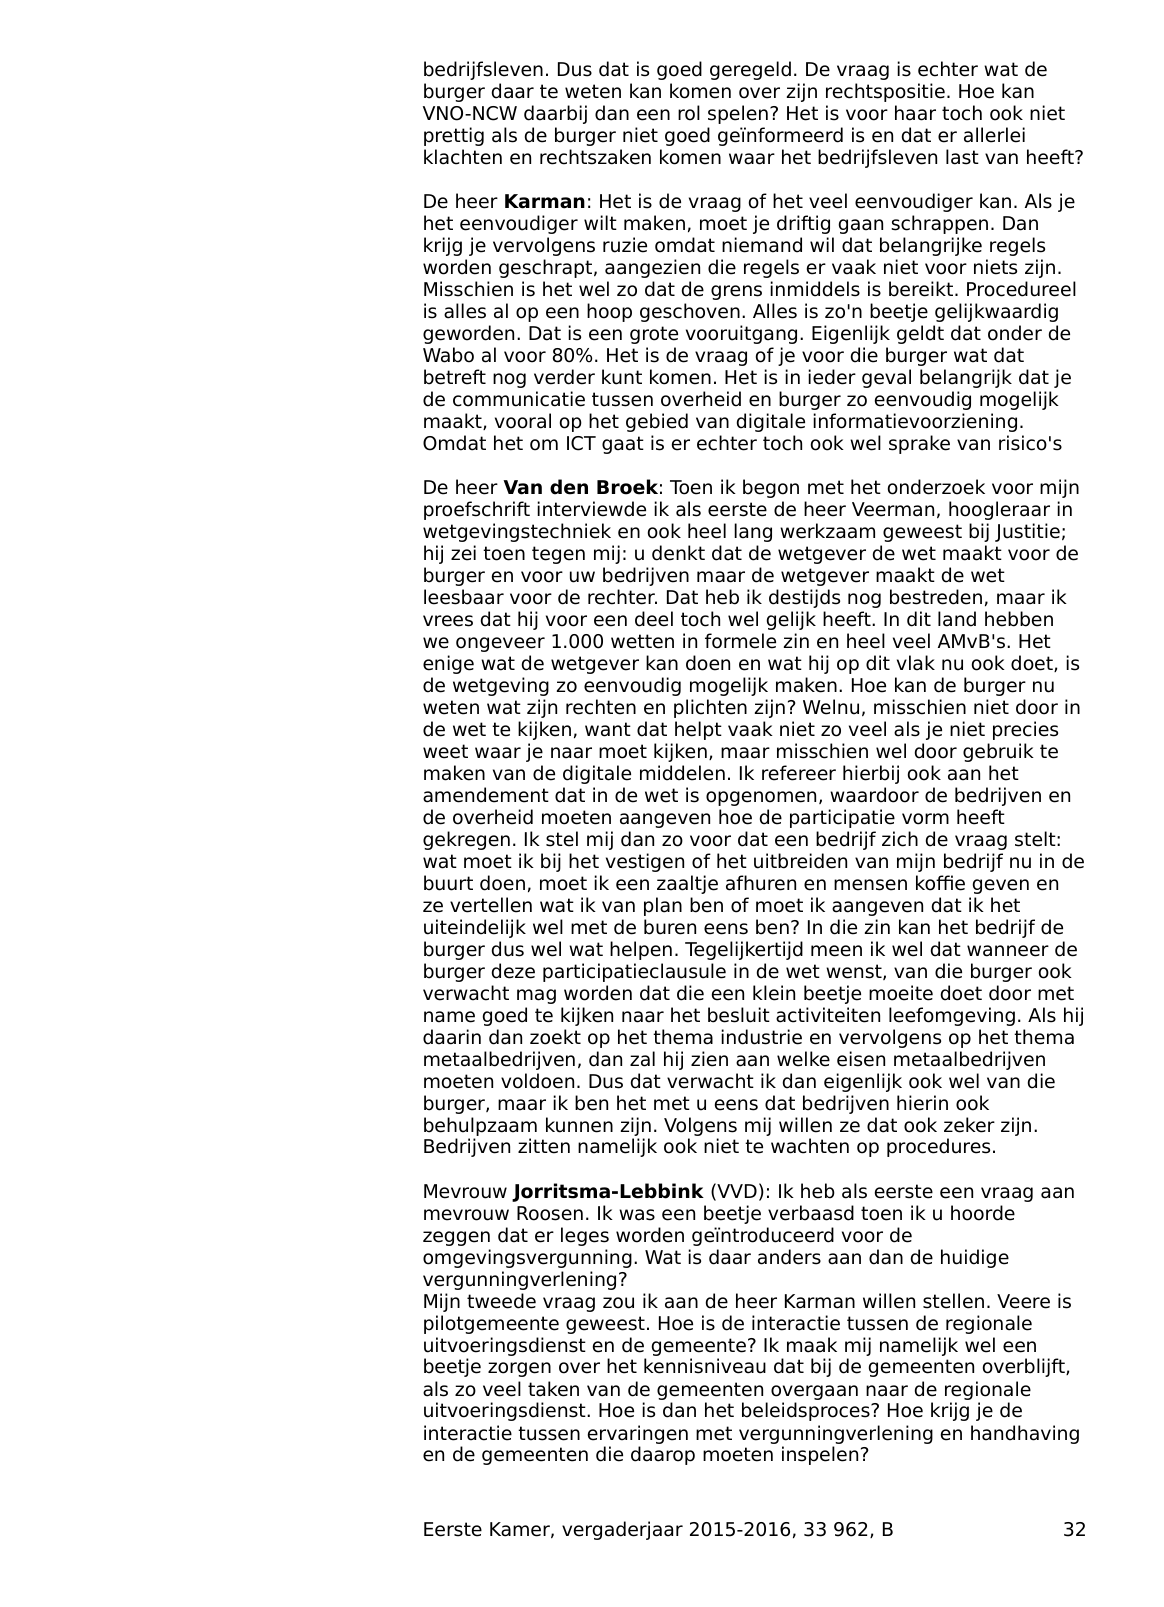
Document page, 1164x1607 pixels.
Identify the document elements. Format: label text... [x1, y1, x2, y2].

text De heer Van den Broek: Toen ik begon met het onderzoek voor mijn proefschrift interviewde ik als eerste de heer Veerman, hoogleraar in wetgevingstechniek en ook heel lang werkzaam geweest bij Justitie; hij zei toen tegen mij: u denkt dat de wetgever de wet maakt voor de burger en voor uw bedrijven maar de wetgever maakt de wet leesbaar voor de rechter. Dat heb ik destijds nog bestreden, maar ik vrees dat hij voor een deel toch wel gelijk heeft. In dit land hebben we ongeveer 1.000 wetten in formele zin en heel veel AMvB's. Het enige wat de wetgever kan doen en wat hij op dit vlak nu ook doet, is de wetgeving zo eenvoudig mogelijk maken. Hoe kan de burger nu weten wat zijn rechten en plichten zijn? Welnu, misschien niet door in de wet te kijken, want dat helpt vaak niet zo veel als je niet precies weet waar je naar moet kijken, maar misschien wel door gebruik te maken van de digitale middelen. Ik refereer hierbij ook aan het amendement dat in de wet is opgenomen, waardoor de bedrijven en de overheid moeten aangeven hoe de participatie vorm heeft gekregen. Ik stel mij dan zo voor dat een bedrijf zich de vraag stelt: wat moet ik bij het vestigen of het uitbreiden van mijn bedrijf nu in de buurt doen, moet ik een zaaltje afhuren en mensen koffie geven en ze vertellen wat ik van plan ben of moet ik aangeven dat ik het uiteindelijk wel met de buren eens ben? In die zin kan het bedrijf de burger dus wel wat helpen. Tegelijkertijd meen ik wel dat wanneer de burger deze participatieclausule in de wet wenst, van die burger ook verwacht mag worden dat die een klein beetje moeite doet door met name goed te kijken naar het besluit activiteiten leefomgeving. Als hij daarin dan zoekt op het thema industrie en vervolgens op het thema metaalbedrijven, dan zal hij zien aan welke eisen metaalbedrijven moeten voldoen. Dus dat verwacht ik dan eigenlijk ook wel van die burger, maar ik ben het met u eens dat bedrijven hierin ook behulpzaam kunnen zijn. Volgens mij willen ze dat ook zeker zijn. Bedrijven zitten namelijk ook niet te wachten op procedures. [422, 477, 1087, 1158]
text Mijn tweede vraag zou ik aan de heer Karman willen stellen. Veere is pilotgemeente geweest. Hoe is de interactie tussen de regionale uitvoeringsdienst en de gemeente? Ik maak mij namelijk wel een beetje zorgen over het kennisniveau dat bij de gemeenten overblijft, als zo veel taken van de gemeenten overgaan naar de regionale uitvoeringsdienst. Hoe is dan het beleidsproces? Hoe krijg je de interactie tussen ervaringen met vergunningverlening en handhaving en de gemeenten die daarop moeten inspelen? [422, 1291, 1087, 1466]
text Mevrouw Jorritsma-Lebbink (VVD): Ik heb als eerste een vraag aan mevrouw Roosen. Ik was een beetje verbaasd toen ik u hoorde zeggen dat er leges worden geïntroduceerd voor de omgevingsvergunning. Wat is daar anders aan dan de huidige vergunningverlening? [422, 1181, 1087, 1291]
text bedrijfsleven. Dus dat is goed geregeld. De vraag is echter wat de burger daar te weten kan komen over zijn rechtspositie. Hoe kan VNO-NCW daarbij dan een rol spelen? Het is voor haar toch ook niet prettig als de burger niet goed geïnformeerd is en dat er allerlei klachten en rechtszaken komen waar het bedrijfsleven last van heeft? [422, 59, 1087, 169]
text De heer Karman: Het is de vraag of het veel eenvoudiger kan. Als je het eenvoudiger wilt maken, moet je driftig gaan schrappen. Dan krijg je vervolgens ruzie omdat niemand wil dat belangrijke regels worden geschrapt, aangezien die regels er vaak niet voor niets zijn. Misschien is het wel zo dat de grens inmiddels is bereikt. Procedureel is alles al op een hoop geschoven. Alles is zo'n beetje gelijkwaardig geworden. Dat is een grote vooruitgang. Eigenlijk geldt dat onder de Wabo al voor 80%. Het is de vraag of je voor die burger wat dat betreft nog verder kunt komen. Het is in ieder geval belangrijk dat je de communicatie tussen overheid en burger zo eenvoudig mogelijk maakt, vooral op het gebied van digitale informatievoorziening. Omdat het om ICT gaat is er echter toch ook wel sprake van risico's [422, 191, 1087, 455]
